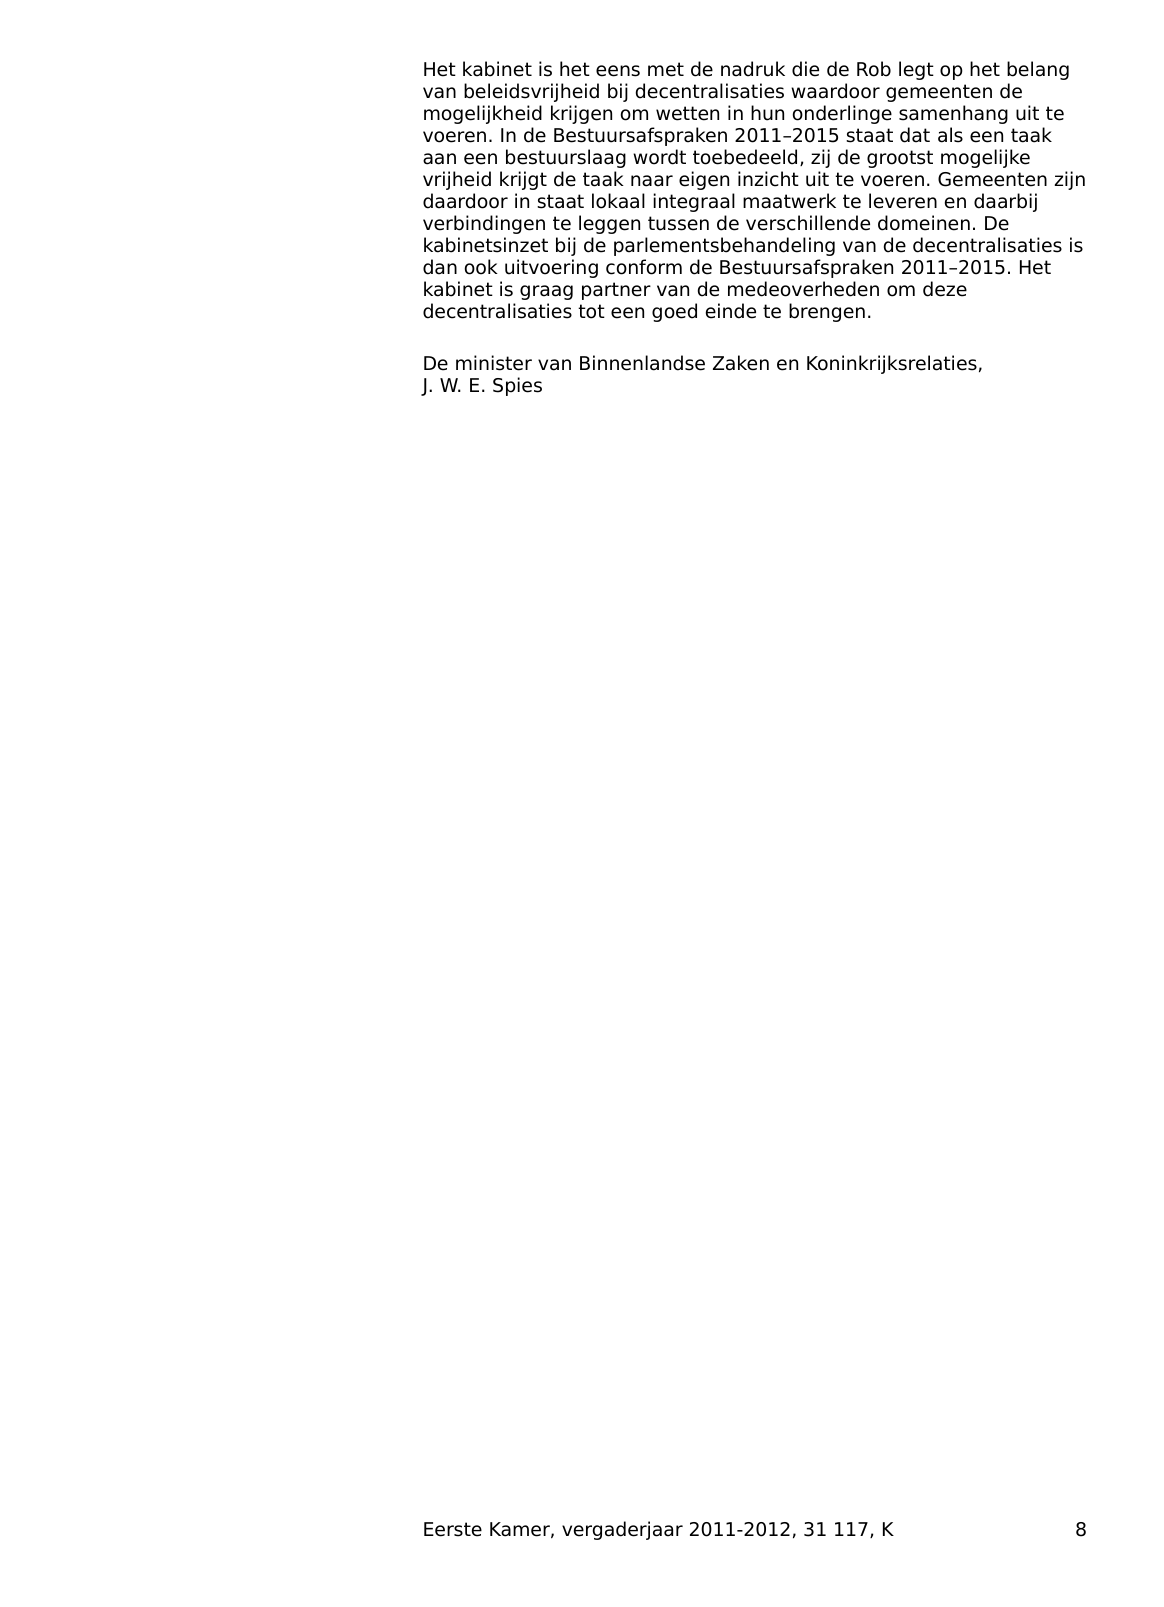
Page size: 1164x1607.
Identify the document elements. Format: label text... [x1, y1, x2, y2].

text De minister van Binnenlandse Zaken en Koninkrijksrelaties, J. W. E. Spies [422, 353, 1087, 397]
text Het kabinet is het eens met de nadruk die de Rob legt op het belang van beleidsvrijheid bij decentralisaties waardoor gemeenten de mogelijkheid krijgen om wetten in hun onderlinge samenhang uit te voeren. In de Bestuursafspraken 2011–2015 staat dat als een taak aan een bestuurslaag wordt toebedeeld, zij de grootst mogelijke vrijheid krijgt de taak naar eigen inzicht uit te voeren. Gemeenten zijn daardoor in staat lokaal integraal maatwerk te leveren en daarbij verbindingen te leggen tussen de verschillende domeinen. De kabinetsinzet bij de parlementsbehandeling van de decentralisaties is dan ook uitvoering conform de Bestuursafspraken 2011–2015. Het kabinet is graag partner van de medeoverheden om deze decentralisaties tot een goed einde te brengen. [422, 59, 1087, 323]
